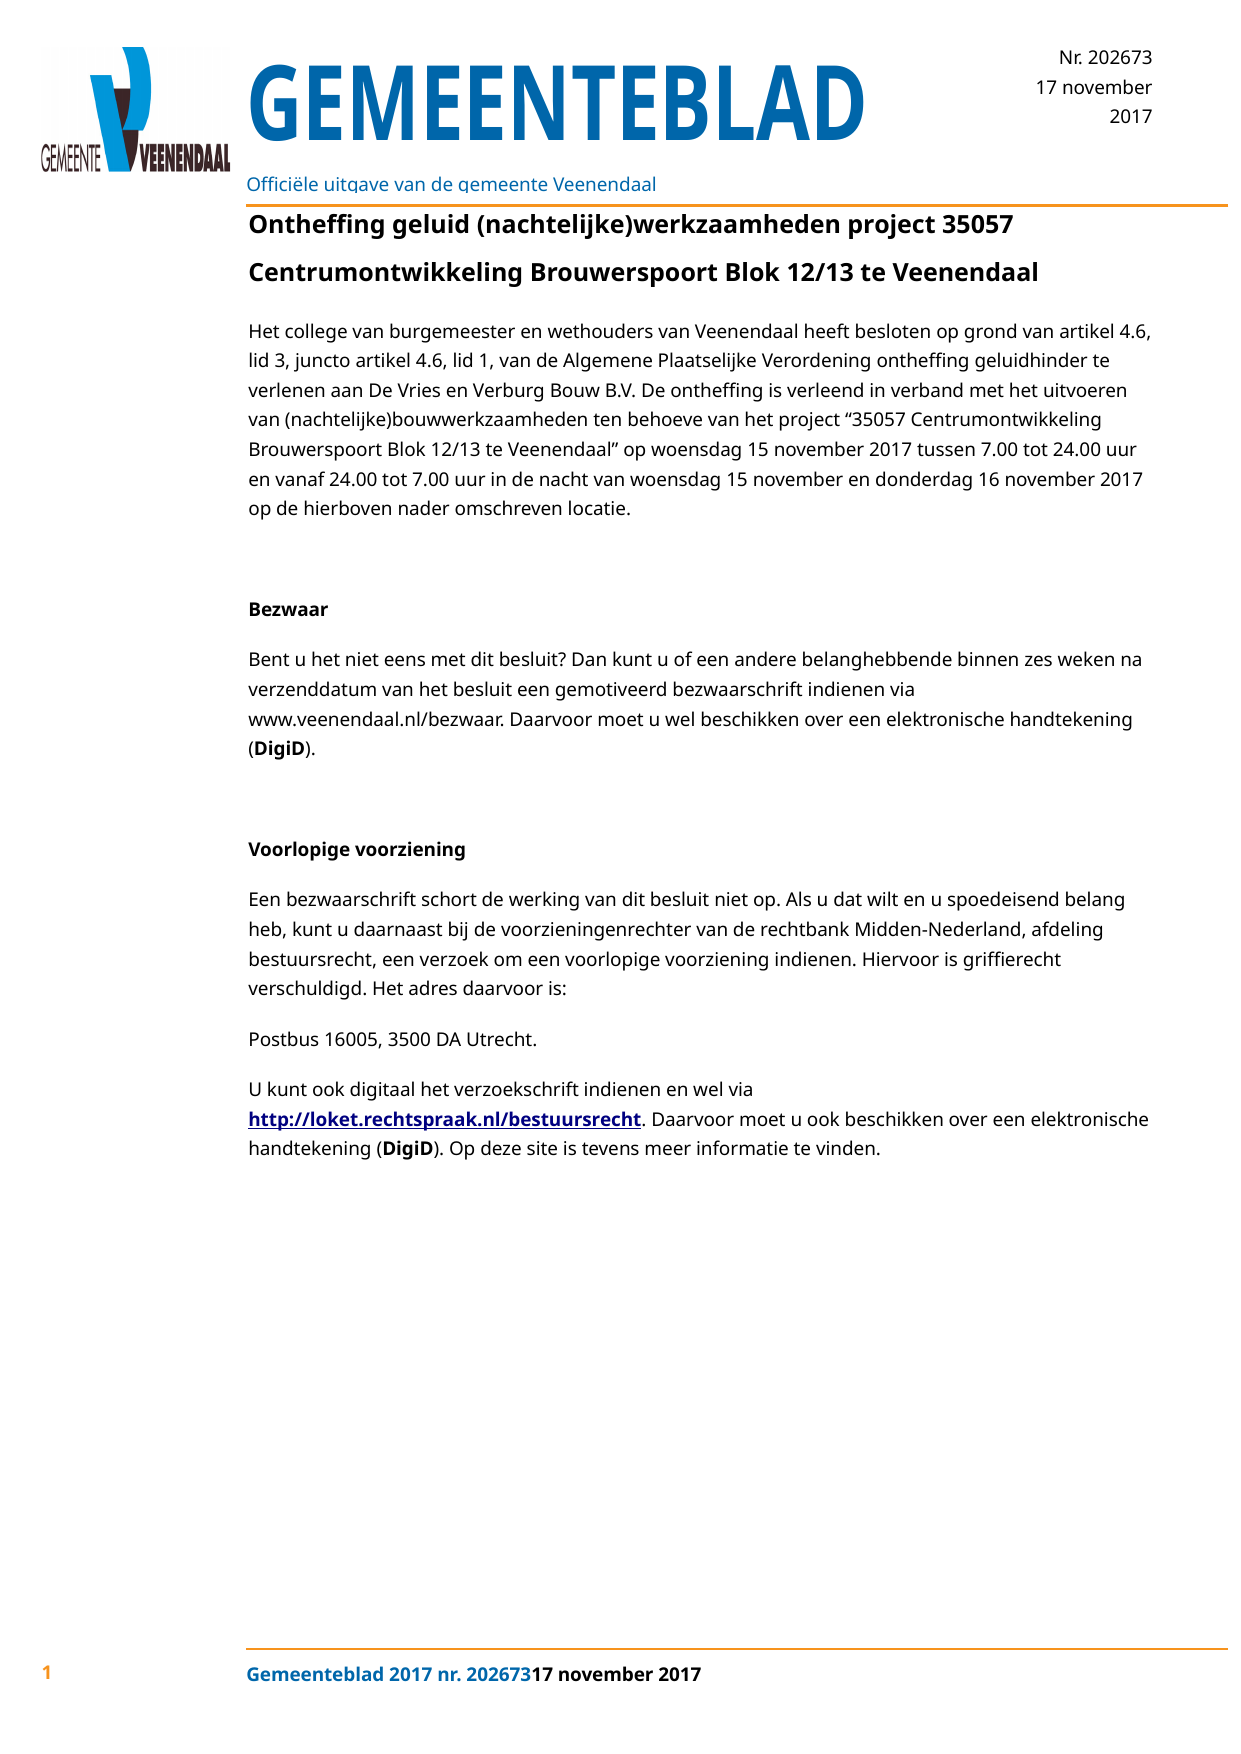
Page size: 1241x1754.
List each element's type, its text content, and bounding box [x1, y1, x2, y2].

text Het college van burgemeester en wethouders van Veenendaal heeft besloten op grond van artikel 4.6, lid 3, juncto artikel 4.6, lid 1, van de Algemene Plaatselijke Verordening ontheffing geluidhinder te verlenen aan De Vries en Verburg Bouw B.V. De ontheffing is verleend in verband met het uitvoeren van (nachtelijke)bouwwerkzaamheden ten behoeve van het project “35057 Centrumontwikkeling Brouwerspoort Blok 12/13 te Veenendaal” op woensdag 15 november 2017 tussen 7.00 tot 24.00 uur en vanaf 24.00 tot 7.00 uur in de nacht van woensdag 15 november en donderdag 16 november 2017 op de hierboven nader omschreven locatie. [248, 318, 1152, 521]
text Bezwaar [248, 596, 1152, 622]
text U kunt ook digitaal het verzoekschrift indienen en wel via http://loket.rechtspraak.nl/bestuursrecht. Daarvoor moet u ook beschikken over een elektronische handtekening (DigiD). Op deze site is tevens meer informatie te vinden. [248, 1076, 1152, 1161]
text Voorlopige voorziening [248, 836, 1152, 862]
text Bent u het niet eens met dit besluit? Dan kunt u of een andere belanghebbende binnen zes weken na verzenddatum van het besluit een gemotiveerd bezwaarschrift indienen via www.veenendaal.nl/bezwaar. Daarvoor moet u wel beschikken over een elektronische handtekening (DigiD). [248, 647, 1152, 761]
text Een bezwaarschrift schort de werking van dit besluit niet op. Als u dat wilt en u spoedeisend belang heb, kunt u daarnaast bij de voorzieningenrechter van de rechtbank Midden-Nederland, afdeling bestuursrecht, een verzoek om een voorlopige voorziening indienen. Hiervoor is griffierecht verschuldigd. Het adres daarvoor is: [248, 887, 1152, 1001]
text Postbus 16005, 3500 DA Utrecht. [248, 1026, 1152, 1052]
text Ontheffing geluid (nachtelijke)werkzaamheden project 35057 Centrumontwikkeling Brouwerspoort Blok 12/13 te Veenendaal [248, 207, 1152, 288]
picture [123, 47, 231, 172]
picture [41, 47, 130, 172]
